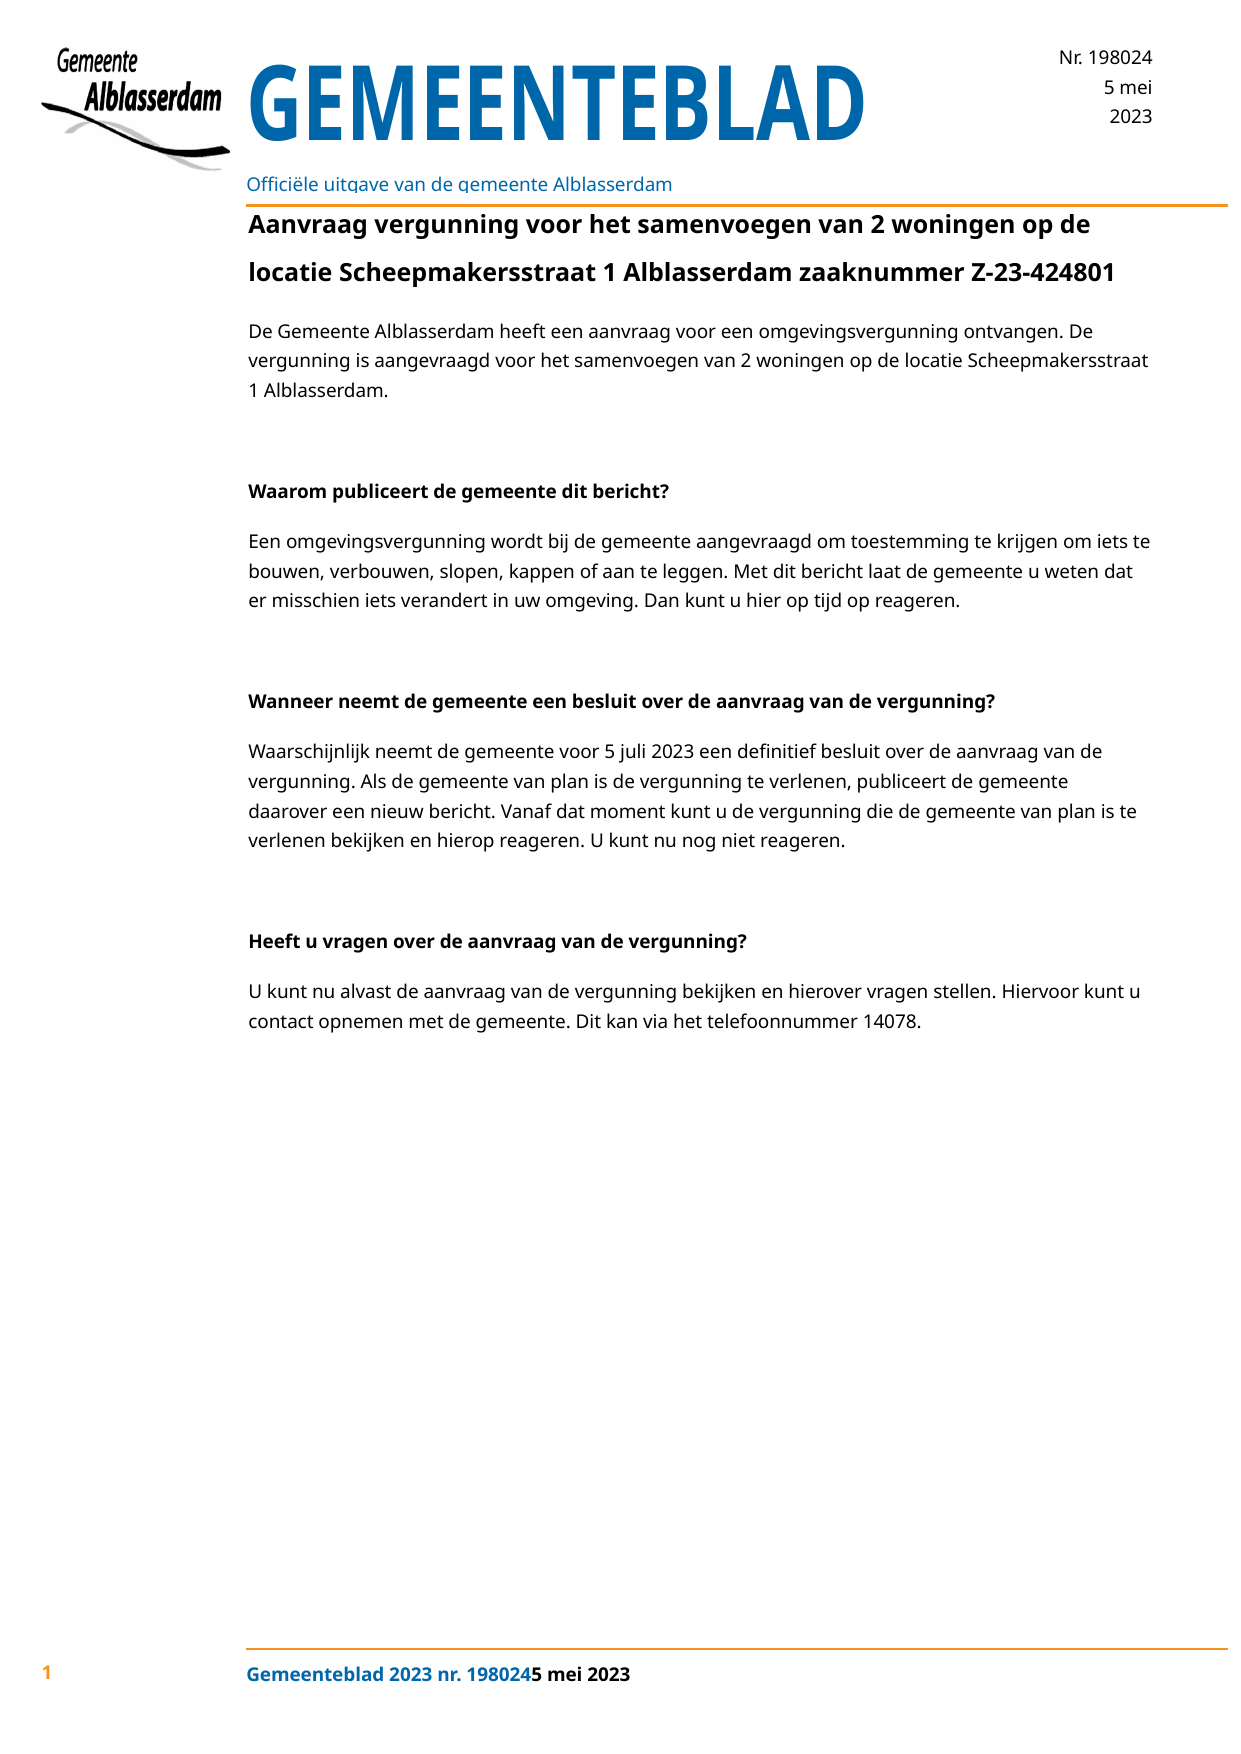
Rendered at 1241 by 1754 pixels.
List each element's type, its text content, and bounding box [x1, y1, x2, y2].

picture [41, 47, 231, 172]
text De Gemeente Alblasserdam heeft een aanvraag voor een omgevingsvergunning ontvangen. De vergunning is aangevraagd voor het samenvoegen van 2 woningen op de locatie Scheepmakersstraat 1 Alblasserdam. [248, 318, 1152, 403]
text Waarschijnlijk neemt de gemeente voor 5 juli 2023 een definitief besluit over de aanvraag van de vergunning. Als de gemeente van plan is de vergunning te verlenen, publiceert de gemeente daarover een nieuw bericht. Vanaf dat moment kunt u de vergunning die de gemeente van plan is te verlenen bekijken en hierop reageren. U kunt nu nog niet reageren. [248, 739, 1152, 853]
text Een omgevingsvergunning wordt bij de gemeente aangevraagd om toestemming te krijgen om iets te bouwen, verbouwen, slopen, kappen of aan te leggen. Met dit bericht laat de gemeente u weten dat er misschien iets verandert in uw omgeving. Dan kunt u hier op tijd op reageren. [248, 528, 1152, 613]
text U kunt nu alvast de aanvraag van de vergunning bekijken en hierover vragen stellen. Hiervoor kunt u contact opnemen met de gemeente. Dit kan via het telefoonnummer 14078. [248, 979, 1152, 1034]
text Wanneer neemt de gemeente een besluit over de aanvraag van de vergunning? [248, 688, 1152, 714]
text Waarom publiceert de gemeente dit bericht? [248, 478, 1152, 504]
text Heeft u vragen over de aanvraag van de vergunning? [248, 928, 1152, 954]
text Aanvraag vergunning voor het samenvoegen van 2 woningen op de locatie Scheepmakersstraat 1 Alblasserdam zaaknummer Z-23-424801 [248, 207, 1152, 288]
